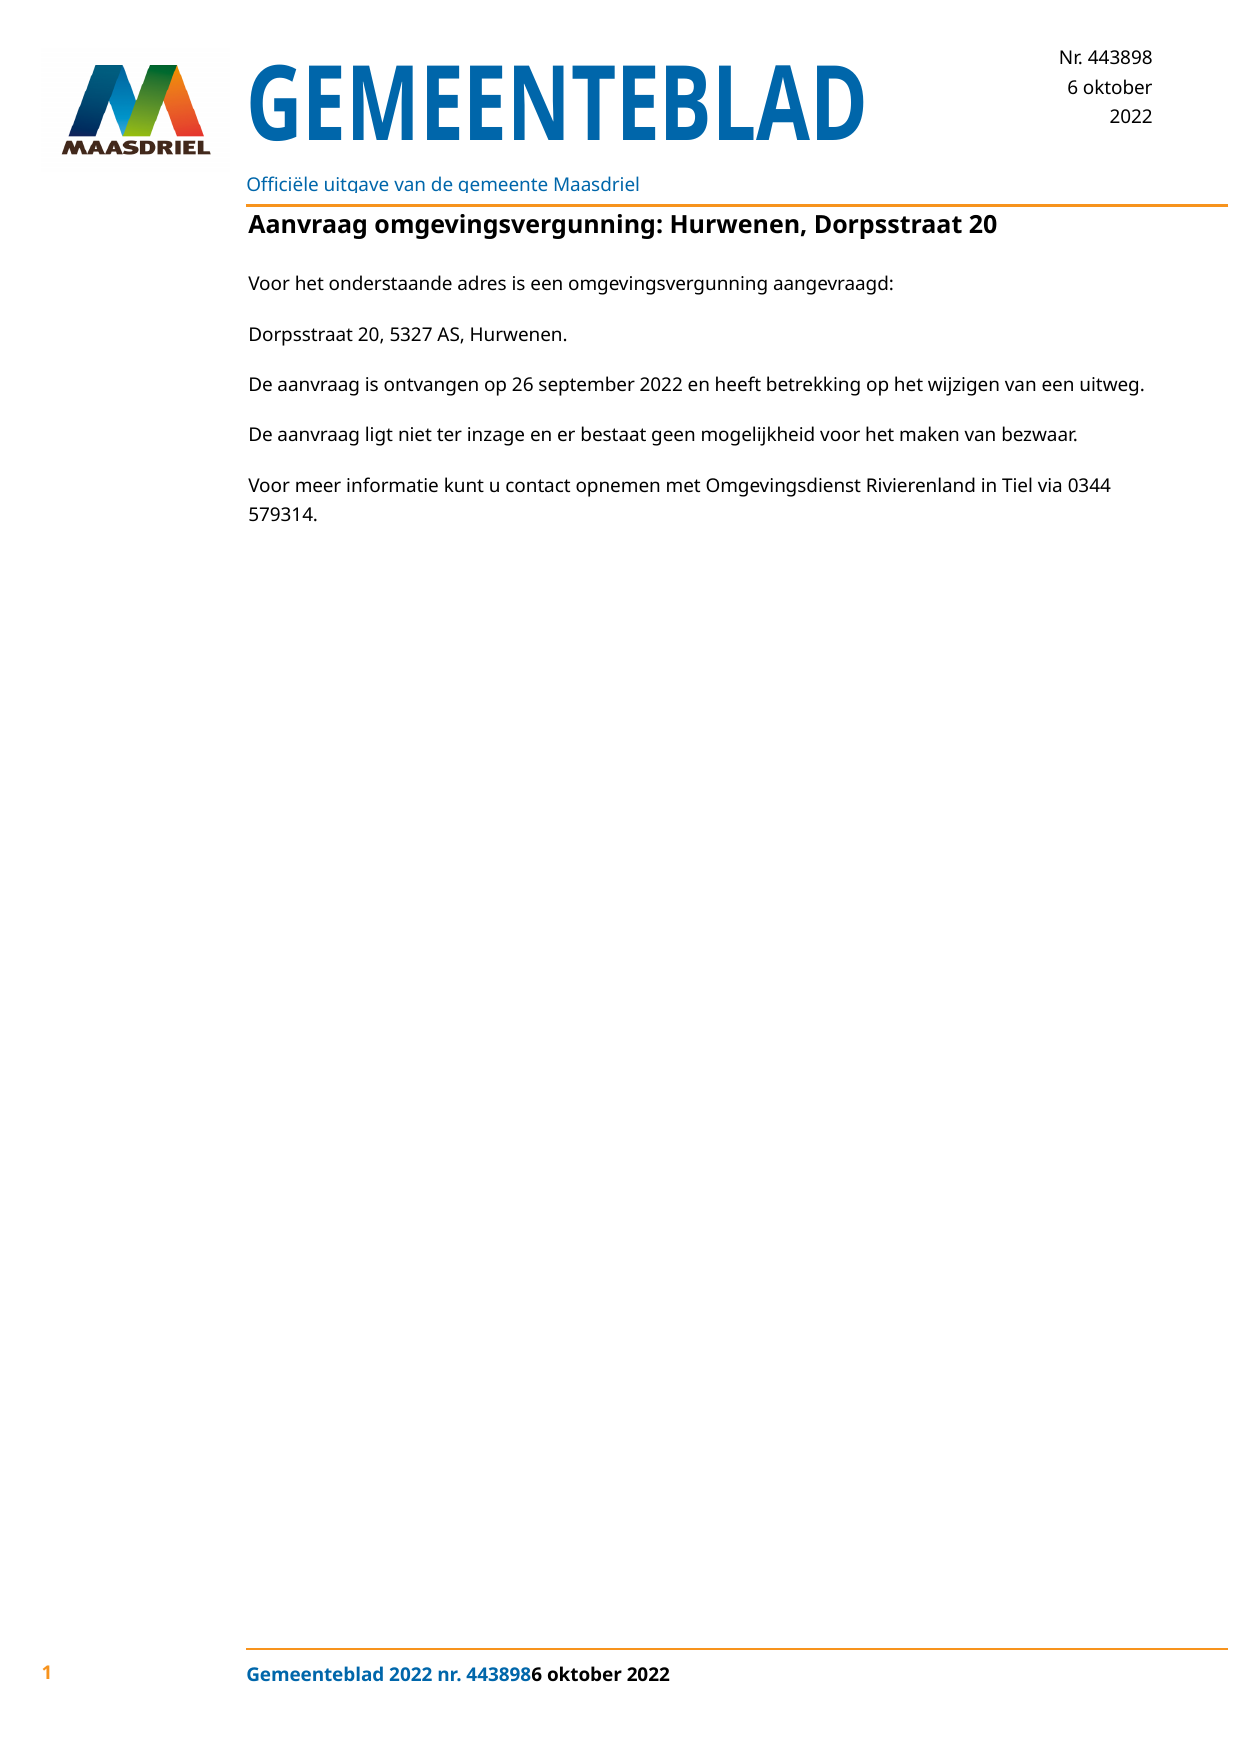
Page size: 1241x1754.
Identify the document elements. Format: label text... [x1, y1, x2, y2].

text Voor het onderstaande adres is een omgevingsvergunning aangevraagd: [248, 270, 1152, 296]
text De aanvraag ligt niet ter inzage en er bestaat geen mogelijkheid voor het maken van bezwaar. [248, 422, 1152, 447]
text Voor meer informatie kunt u contact opnemen met Omgevingsdienst Rivierenland in Tiel via 0344 579314. [248, 472, 1152, 527]
text Aanvraag omgevingsvergunning: Hurwenen, Dorpsstraat 20 [248, 207, 1152, 241]
text De aanvraag is ontvangen op 26 september 2022 en heeft betrekking op het wijzigen van een uitweg. [248, 371, 1152, 397]
text Dorpsstraat 20, 5327 AS, Hurwenen. [248, 321, 1152, 346]
picture [41, 47, 231, 172]
